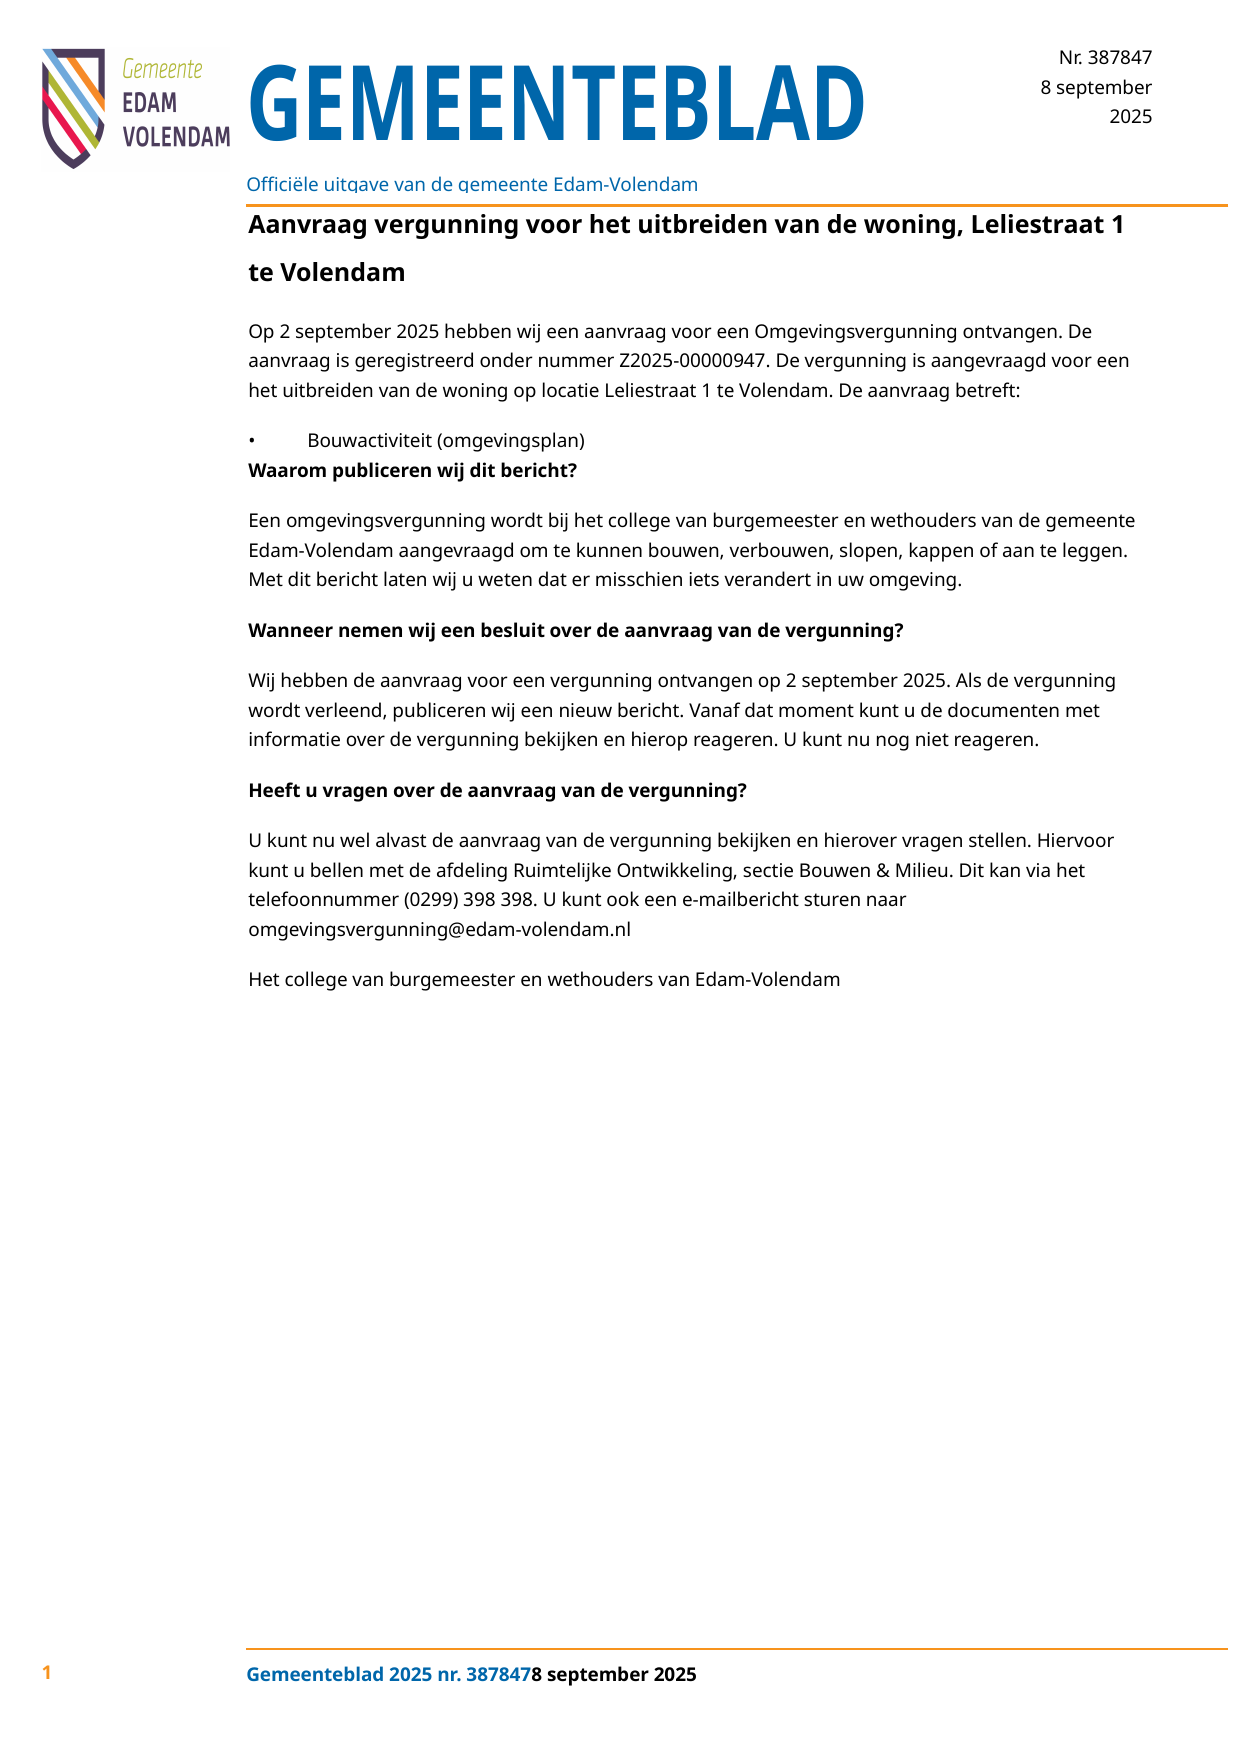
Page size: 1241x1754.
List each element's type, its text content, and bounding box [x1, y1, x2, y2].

text Het college van burgemeester en wethouders van Edam-Volendam [248, 967, 1152, 992]
text Waarom publiceren wij dit bericht? [248, 457, 1152, 483]
text Wanneer nemen wij een besluit over de aanvraag van de vergunning? [248, 617, 1152, 643]
text Op 2 september 2025 hebben wij een aanvraag voor een Omgevingsvergunning ontvangen. De aanvraag is geregistreerd onder nummer Z2025-00000947. De vergunning is aangevraagd voor een het uitbreiden van de woning op locatie Leliestraat 1 te Volendam. De aanvraag betreft: [248, 318, 1152, 403]
list Bouwactiviteit (omgevingsplan) [248, 427, 1152, 453]
text Wij hebben de aanvraag voor een vergunning ontvangen op 2 september 2025. Als de vergunning wordt verleend, publiceren wij een nieuw bericht. Vanaf dat moment kunt u de documenten met informatie over de vergunning bekijken en hierop reageren. U kunt nu nog niet reageren. [248, 667, 1152, 752]
text Aanvraag vergunning voor het uitbreiden van de woning, Leliestraat 1 te Volendam [248, 207, 1152, 288]
picture [41, 47, 231, 172]
text Heeft u vragen over de aanvraag van de vergunning? [248, 777, 1152, 803]
text U kunt nu wel alvast de aanvraag van de vergunning bekijken en hierover vragen stellen. Hiervoor kunt u bellen met de afdeling Ruimtelijke Ontwikkeling, sectie Bouwen & Milieu. Dit kan via het telefoonnummer (0299) 398 398. U kunt ook een e-mailbericht sturen naar omgevingsvergunning@edam-volendam.nl [248, 827, 1152, 942]
text Een omgevingsvergunning wordt bij het college van burgemeester en wethouders van de gemeente Edam-Volendam aangevraagd om te kunnen bouwen, verbouwen, slopen, kappen of aan te leggen. Met dit bericht laten wij u weten dat er misschien iets verandert in uw omgeving. [248, 507, 1152, 592]
